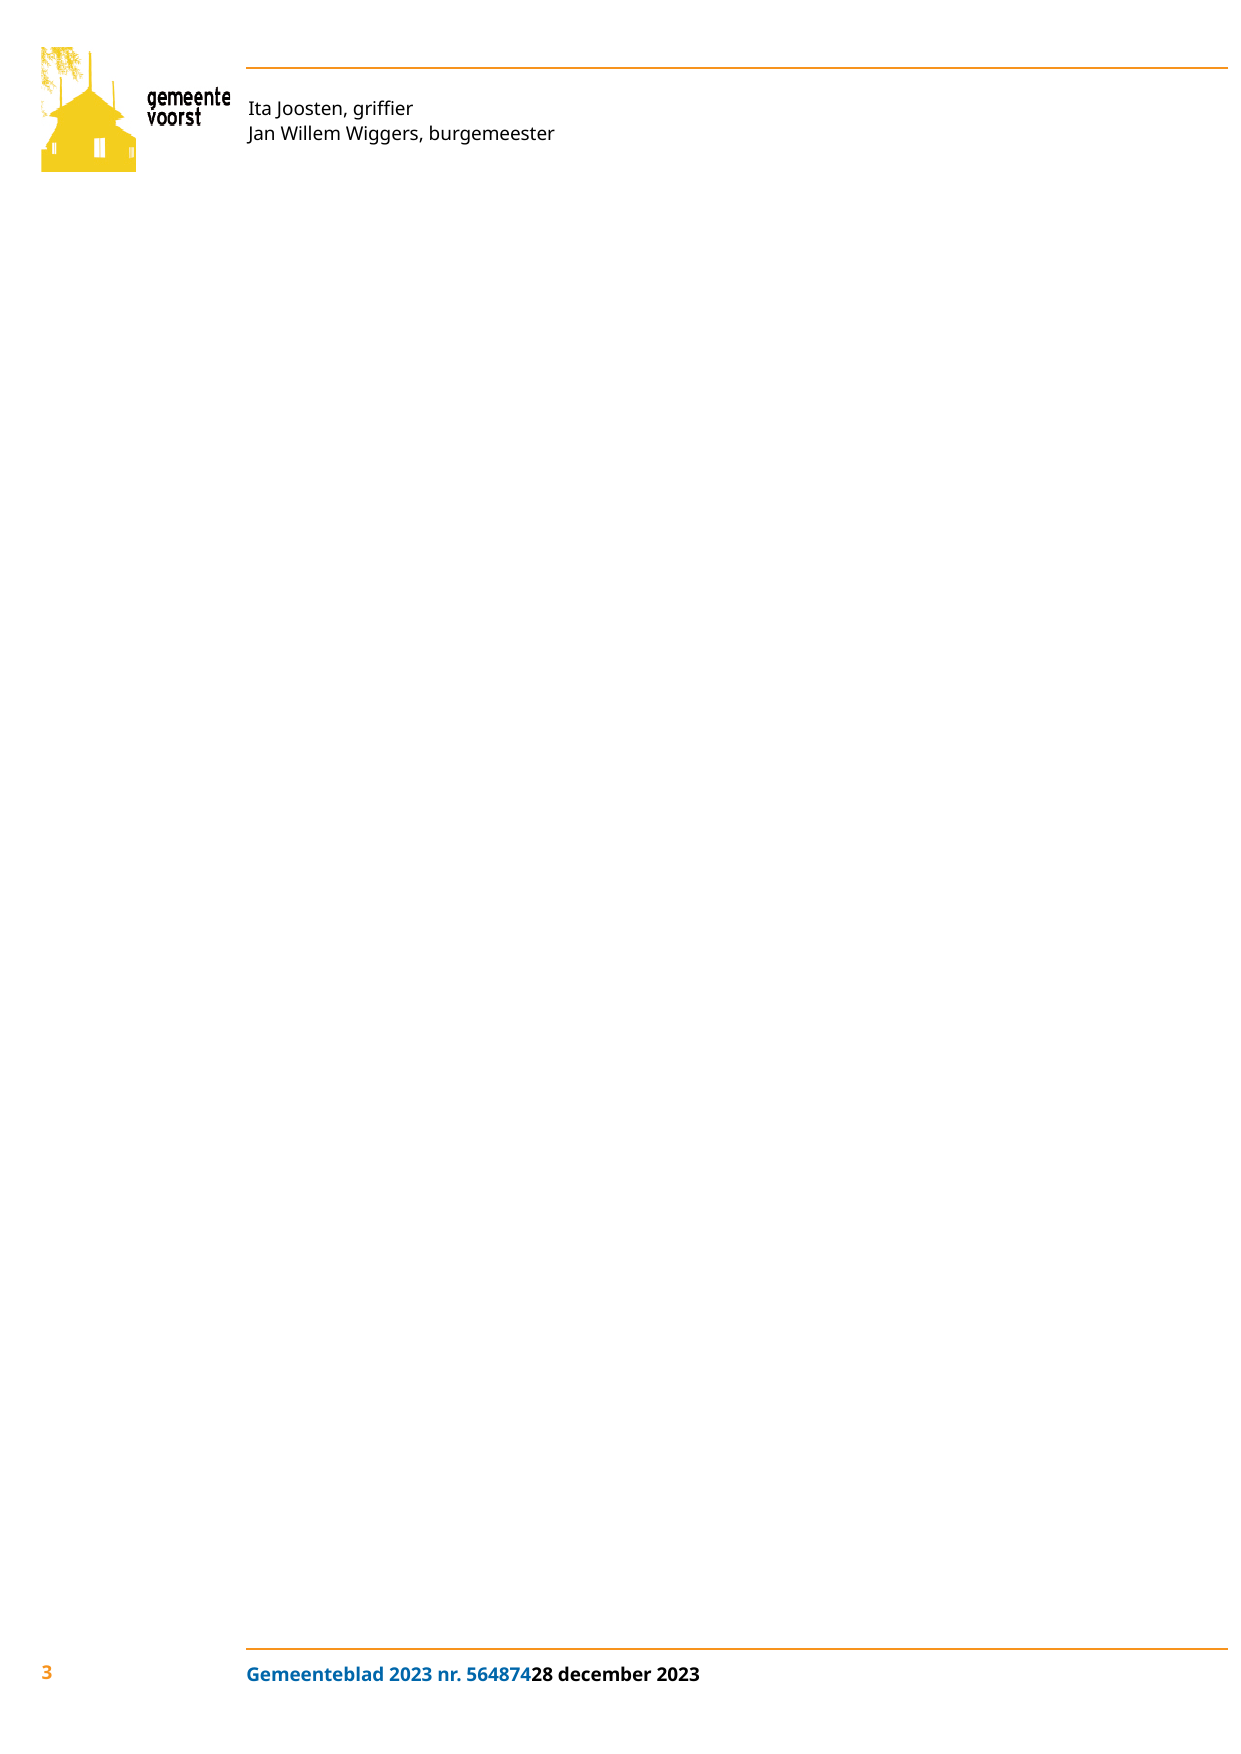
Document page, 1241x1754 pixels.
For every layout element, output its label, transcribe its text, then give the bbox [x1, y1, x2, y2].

text Jan Willem Wiggers, burgemeester [248, 121, 1152, 146]
text Ita Joosten, griffier [248, 95, 1152, 121]
picture [41, 47, 231, 172]
